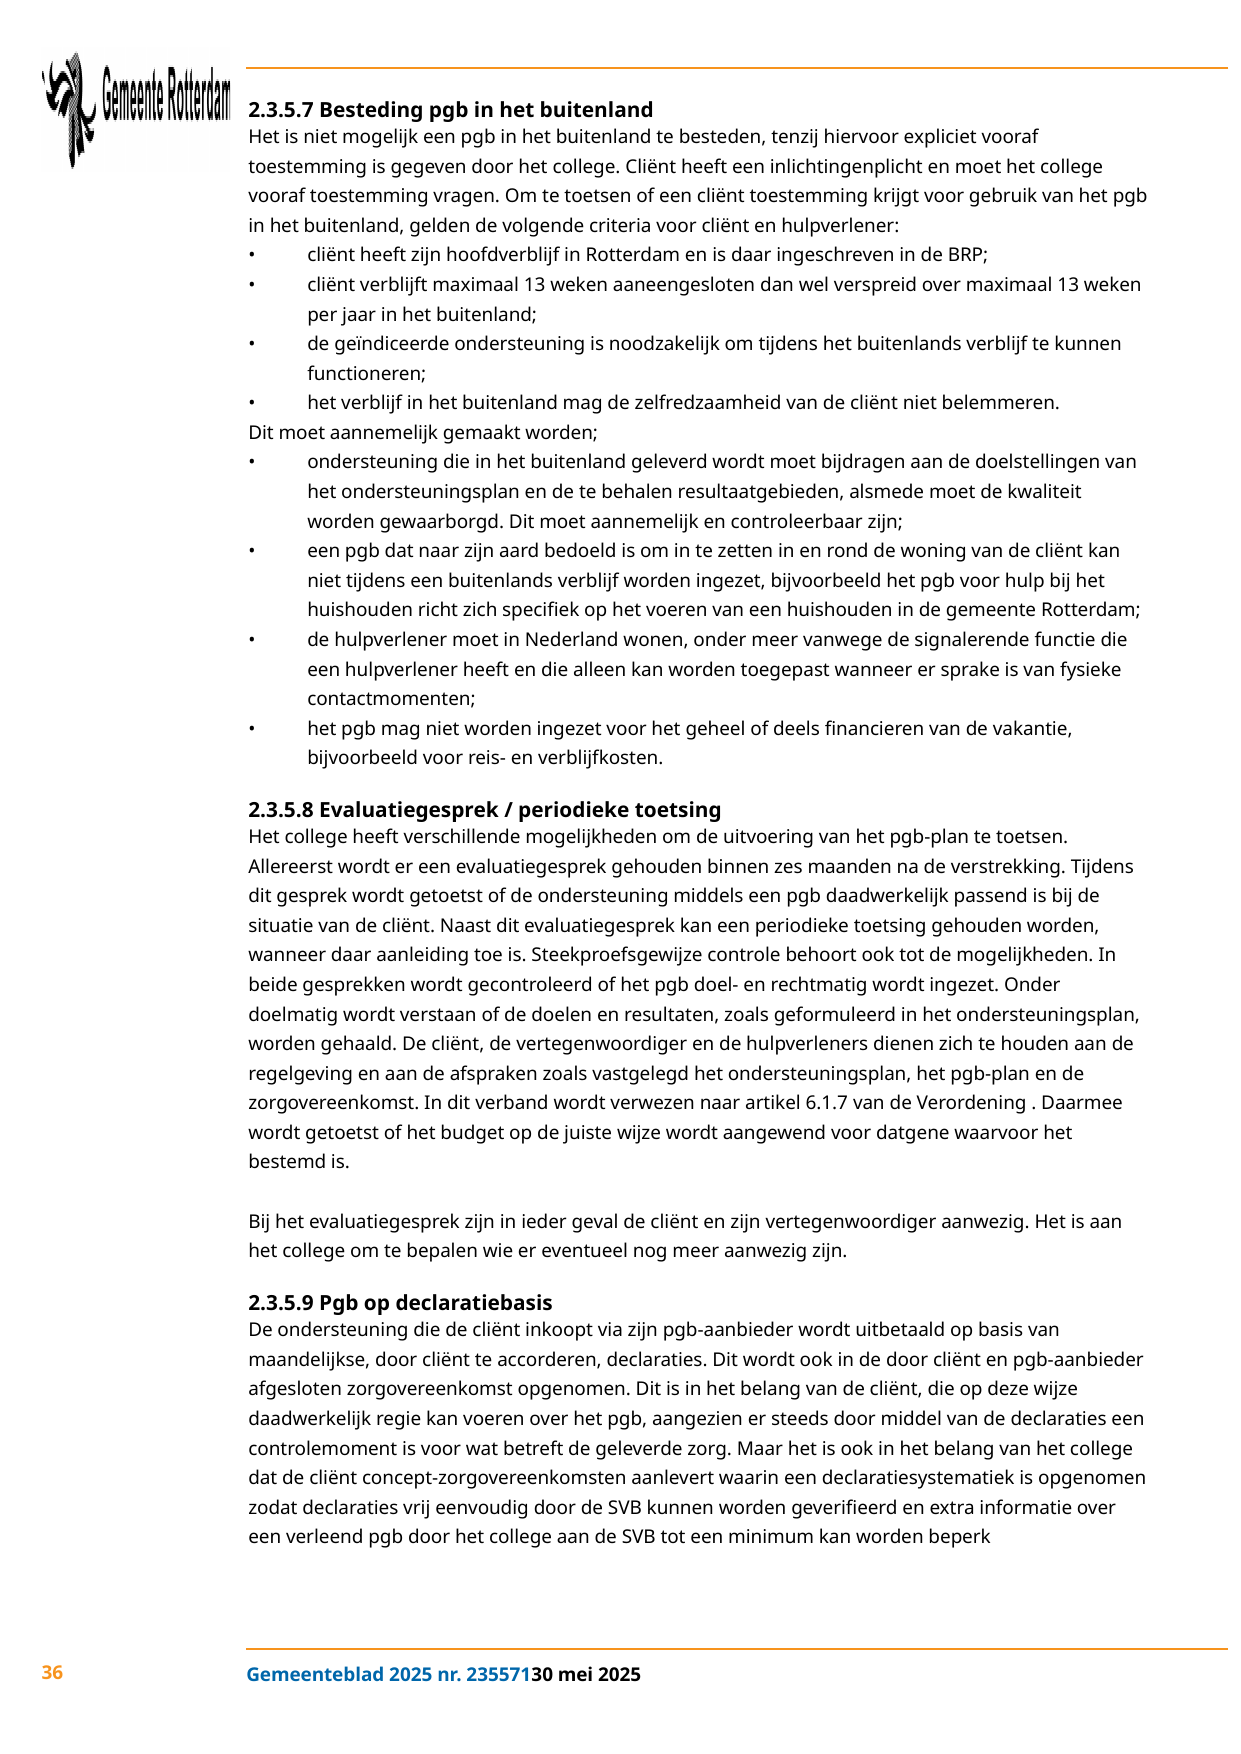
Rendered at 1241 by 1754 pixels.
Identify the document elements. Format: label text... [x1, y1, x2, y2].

text De ondersteuning die de cliënt inkoopt via zijn pgb-aanbieder wordt uitbetaald op basis van maandelijkse, door cliënt te accorderen, declaraties. Dit wordt ook in de door cliënt en pgb-aanbieder afgesloten zorgovereenkomst opgenomen. Dit is in het belang van de cliënt, die op deze wijze daadwerkelijk regie kan voeren over het pgb, aangezien er steeds door middel van de declaraties een controlemoment is voor wat betreft de geleverde zorg. Maar het is ook in het belang van het college dat de cliënt concept-zorgovereenkomsten aanlevert waarin een declaratiesystematiek is opgenomen zodat declaraties vrij eenvoudig door de SVB kunnen worden geverifieerd en extra informatie over een verleend pgb door het college aan de SVB tot een minimum kan worden beperk [248, 1316, 1152, 1549]
text Het college heeft verschillende mogelijkheden om de uitvoering van het pgb-plan te toetsen. [248, 823, 1152, 849]
list het verblijf in het buitenland mag de zelfredzaamheid van de cliënt niet belemmeren. [248, 389, 1152, 415]
list cliënt verblijft maximaal 13 weken aaneengesloten dan wel verspreid over maximaal 13 weken per jaar in het buitenland; [248, 271, 1152, 326]
text Het is niet mogelijk een pgb in het buitenland te besteden, tenzij hiervoor expliciet vooraf toestemming is gegeven door het college. Cliënt heeft een inlichtingenplicht en moet het college vooraf toestemming vragen. Om te toetsen of een cliënt toestemming krijgt voor gebruik van het pgb in het buitenland, gelden de volgende criteria voor cliënt en hulpverlener: [248, 123, 1152, 238]
list de hulpverlener moet in Nederland wonen, onder meer vanwege de signalerende functie die een hulpverlener heeft en die alleen kan worden toegepast wanneer er sprake is van fysieke contactmomenten; [248, 626, 1152, 711]
text 2.3.5.7 Besteding pgb in het buitenland [248, 95, 1152, 123]
picture [41, 47, 231, 172]
list cliënt heeft zijn hoofdverblijf in Rotterdam en is daar ingeschreven in de BRP; [248, 242, 1152, 267]
list ondersteuning die in het buitenland geleverd wordt moet bijdragen aan de doelstellingen van het ondersteuningsplan en de te behalen resultaatgebieden, alsmede moet de kwaliteit worden gewaarborgd. Dit moet aannemelijk en controleerbaar zijn; [248, 449, 1152, 533]
list de geïndiceerde ondersteuning is noodzakelijk om tijdens het buitenlands verblijf te kunnen functioneren; [248, 330, 1152, 386]
text Dit moet aannemelijk gemaakt worden; [248, 419, 1152, 445]
text 2.3.5.9 Pgb op declaratiebasis [248, 1288, 1152, 1316]
text Bij het evaluatiegesprek zijn in ieder geval de cliënt en zijn vertegenwoordiger aanwezig. Het is aan het college om te bepalen wie er eventueel nog meer aanwezig zijn. [248, 1208, 1152, 1263]
list een pgb dat naar zijn aard bedoeld is om in te zetten in en rond de woning van de cliënt kan niet tijdens een buitenlands verblijf worden ingezet, bijvoorbeeld het pgb voor hulp bij het huishouden richt zich specifiek op het voeren van een huishouden in de gemeente Rotterdam; [248, 537, 1152, 622]
text 2.3.5.8 Evaluatiegesprek / periodieke toetsing [248, 795, 1152, 823]
list het pgb mag niet worden ingezet voor het geheel of deels financieren van de vakantie, bijvoorbeeld voor reis- en verblijfkosten. [248, 715, 1152, 770]
text Allereerst wordt er een evaluatiegesprek gehouden binnen zes maanden na de verstrekking. Tijdens dit gesprek wordt getoetst of de ondersteuning middels een pgb daadwerkelijk passend is bij de situatie van de cliënt. Naast dit evaluatiegesprek kan een periodieke toetsing gehouden worden, wanneer daar aanleiding toe is. Steekproefsgewijze controle behoort ook tot de mogelijkheden. In beide gesprekken wordt gecontroleerd of het pgb doel- en rechtmatig wordt ingezet. Onder doelmatig wordt verstaan of de doelen en resultaten, zoals geformuleerd in het ondersteuningsplan, worden gehaald. De cliënt, de vertegenwoordiger en de hulpverleners dienen zich te houden aan de regelgeving en aan de afspraken zoals vastgelegd het ondersteuningsplan, het pgb-plan en de zorgovereenkomst. In dit verband wordt verwezen naar artikel 6.1.7 van de Verordening . Daarmee wordt getoetst of het budget op de juiste wijze wordt aangewend voor datgene waarvoor het bestemd is. [248, 853, 1152, 1174]
